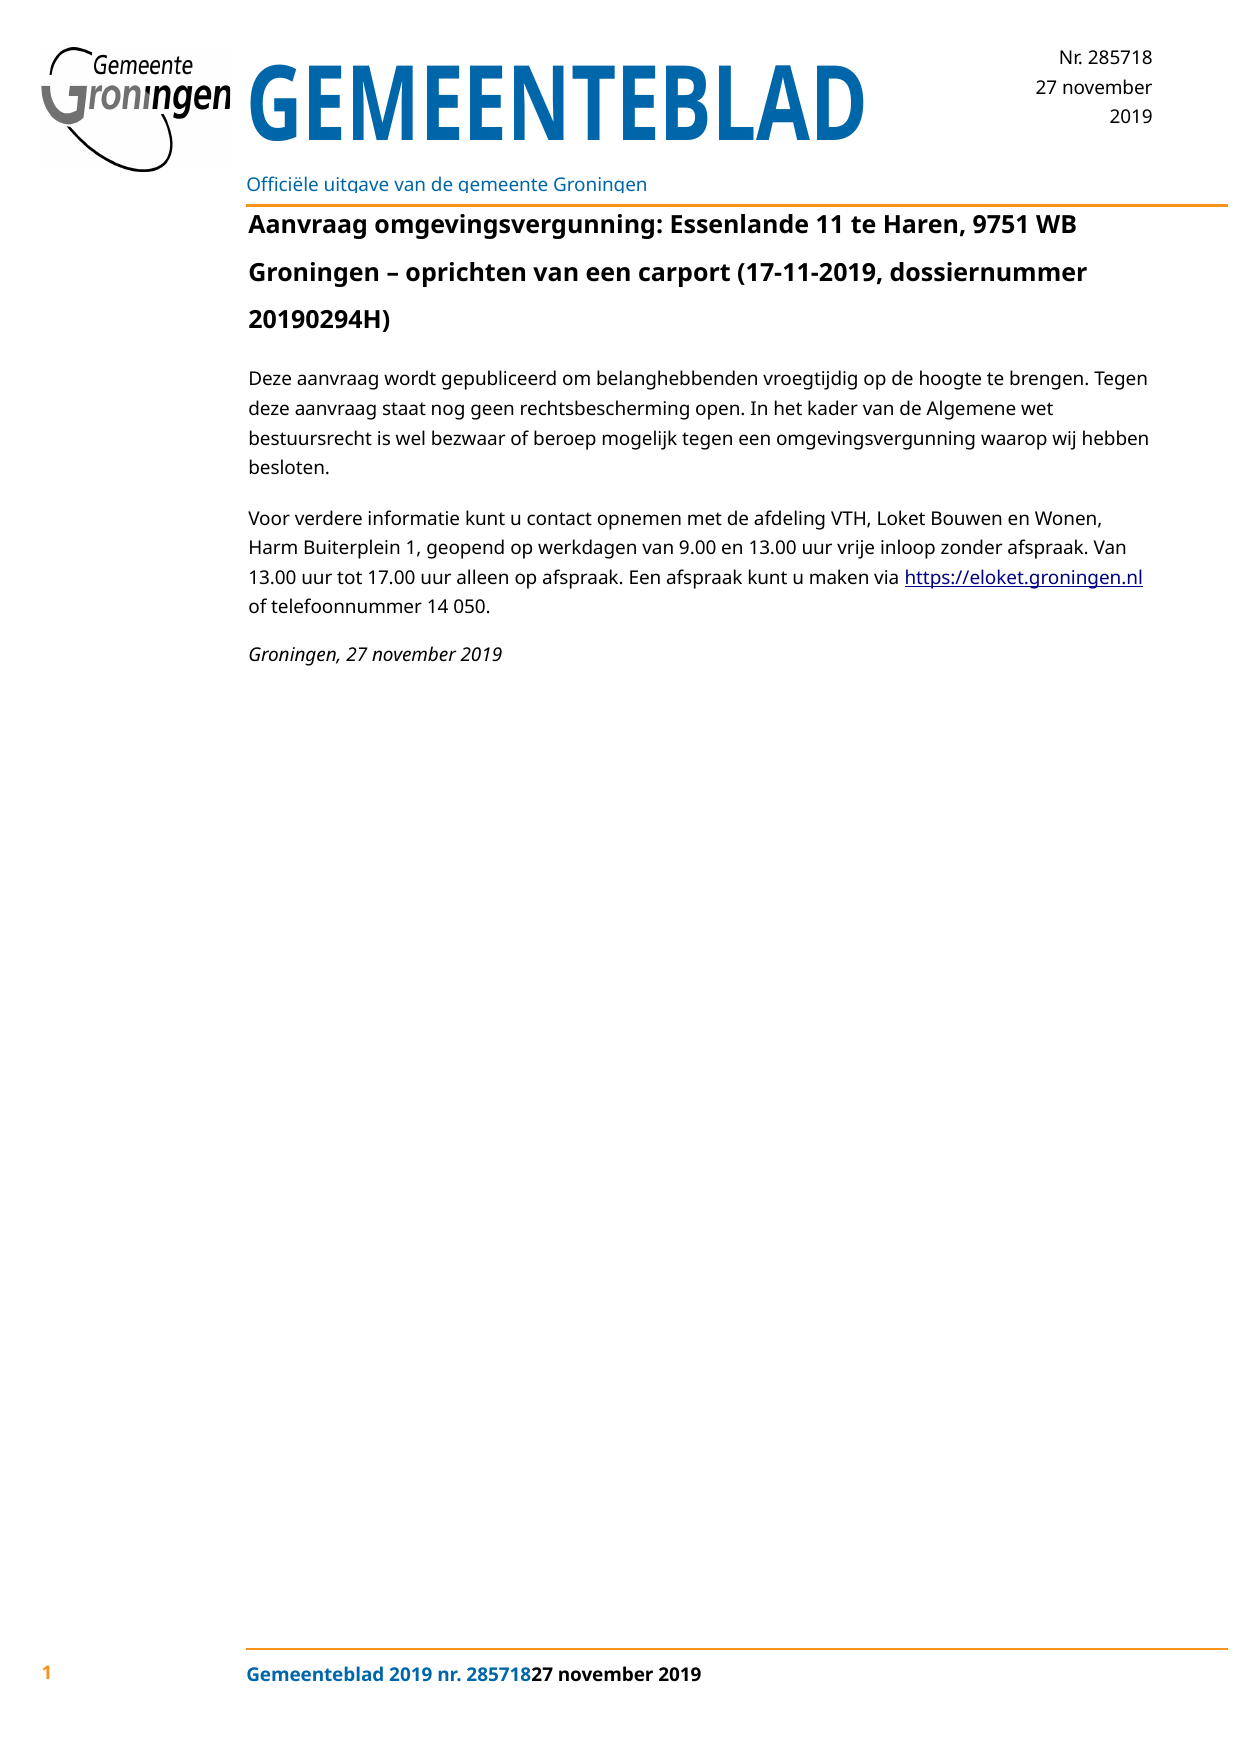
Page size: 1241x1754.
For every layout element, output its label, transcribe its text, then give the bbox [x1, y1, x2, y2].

picture [41, 47, 231, 172]
text Aanvraag omgevingsvergunning: Essenlande 11 te Haren, 9751 WB Groningen – oprichten van een carport (17-11-2019, dossiernummer 20190294H) [248, 207, 1152, 336]
text Voor verdere informatie kunt u contact opnemen met de afdeling VTH, Loket Bouwen en Wonen, Harm Buiterplein 1, geopend op werkdagen van 9.00 en 13.00 uur vrije inloop zonder afspraak. Van 13.00 uur tot 17.00 uur alleen op afspraak. Een afspraak kunt u maken via https://eloket.groningen.nl of telefoonnummer 14 050. [248, 505, 1152, 619]
text Groningen, 27 november 2019 [248, 641, 1152, 667]
text Deze aanvraag wordt gepubliceerd om belanghebbenden vroegtijdig op de hoogte te brengen. Tegen deze aanvraag staat nog geen rechtsbescherming open. In het kader van de Algemene wet bestuursrecht is wel bezwaar of beroep mogelijk tegen een omgevingsvergunning waarop wij hebben besloten. [248, 366, 1152, 480]
